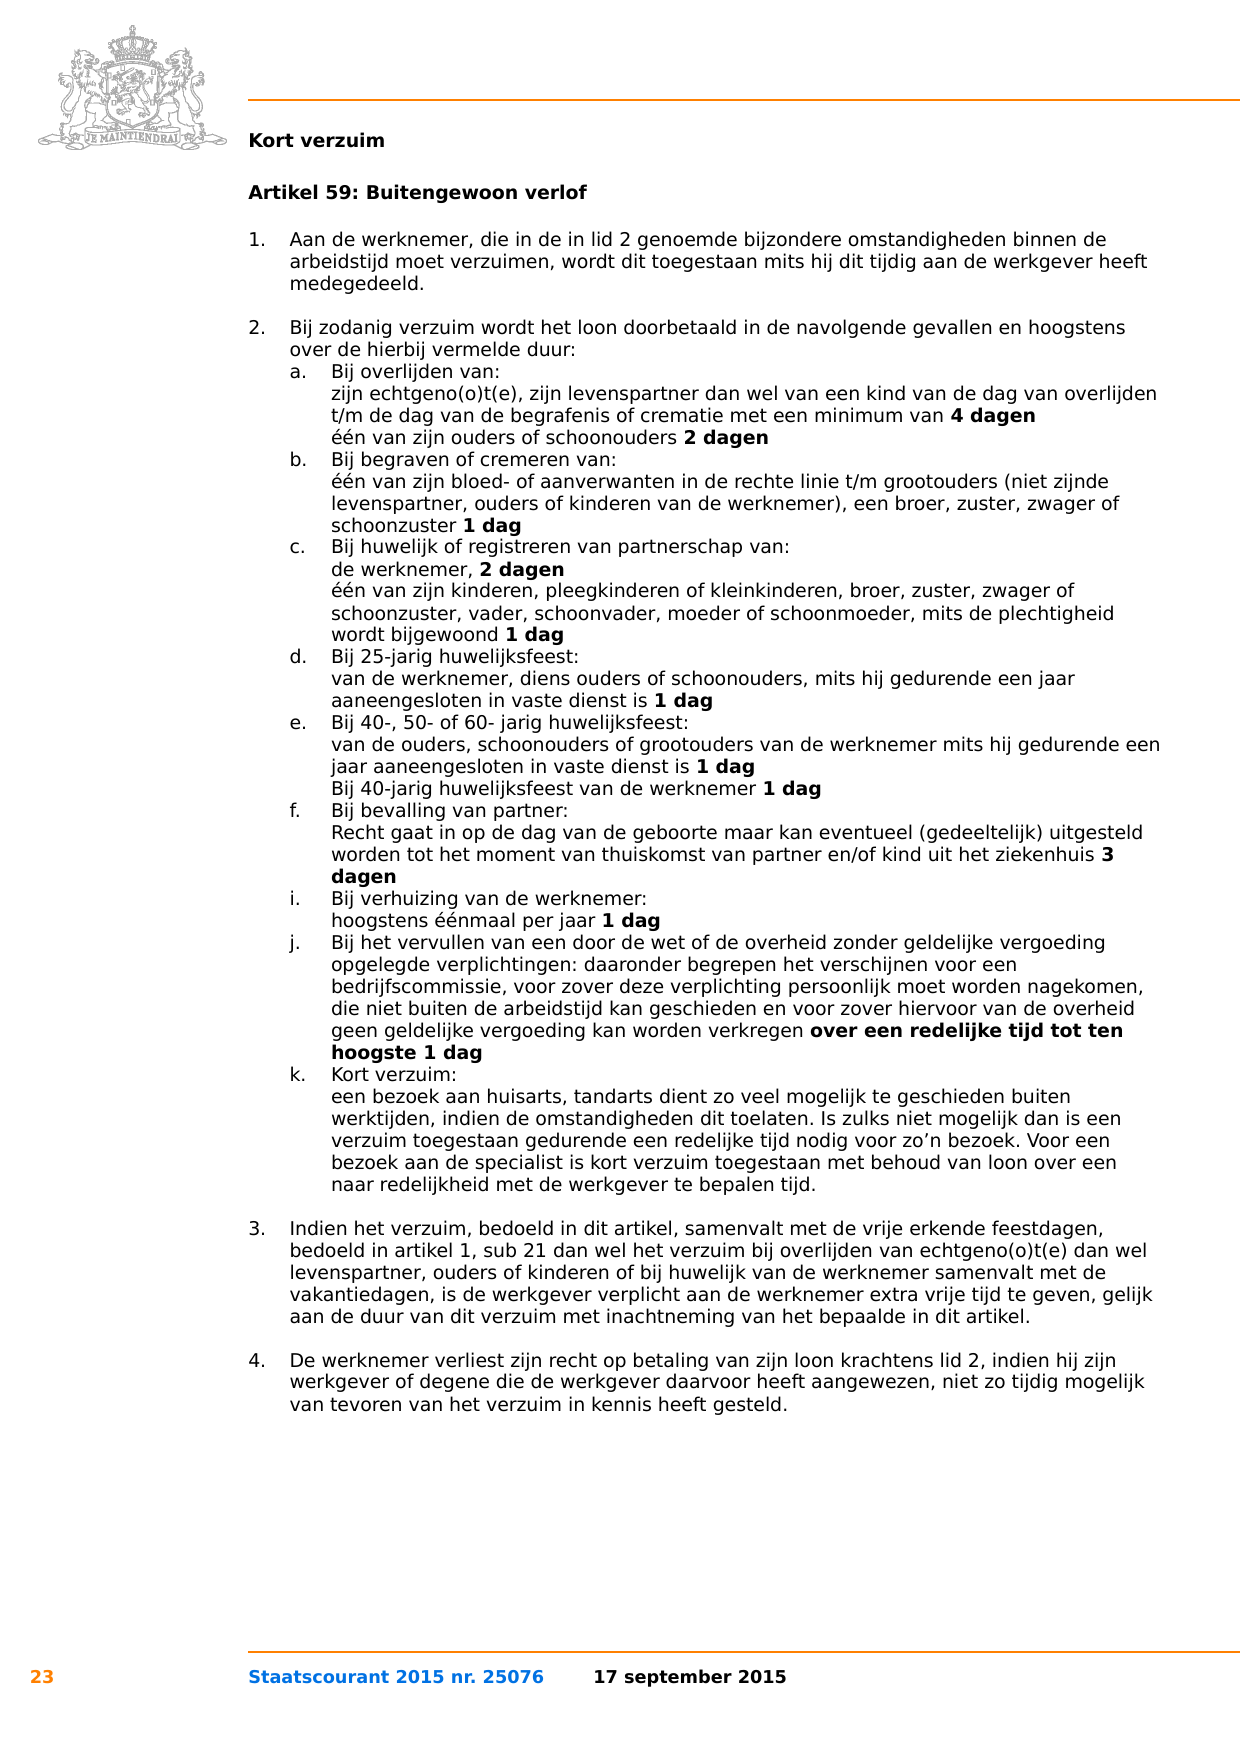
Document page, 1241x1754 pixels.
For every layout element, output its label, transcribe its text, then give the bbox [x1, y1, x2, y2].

text i. Bij verhuizing van de werknemer: [289, 888, 1163, 910]
text één van zijn bloed- of aanverwanten in de rechte linie t/m grootouders (niet zijnde levenspartner, ouders of kinderen van de werknemer), een broer, zuster, zwager of schoonzuster 1 dag [331, 471, 1163, 536]
text hoogstens éénmaal per jaar 1 dag [331, 910, 1163, 932]
subtitle Kort verzuim [248, 130, 1163, 152]
text van de werknemer, diens ouders of schoonouders, mits hij gedurende een jaar aaneengesloten in vaste dienst is 1 dag [331, 668, 1163, 712]
text 4. De werknemer verliest zijn recht op betaling van zijn loon krachtens lid 2, indien hij zijn werkgever of degene die de werkgever daarvoor heeft aangewezen, niet zo tijdig mogelijk van tevoren van het verzuim in kennis heeft gesteld. [248, 1349, 1163, 1415]
text van de ouders, schoonouders of grootouders van de werknemer mits hij gedurende een jaar aaneengesloten in vaste dienst is 1 dag [331, 734, 1163, 778]
text 2. Bij zodanig verzuim wordt het loon doorbetaald in de navolgende gevallen en hoogstens over de hierbij vermelde duur: [248, 317, 1163, 361]
text zijn echtgeno(o)t(e), zijn levenspartner dan wel van een kind van de dag van overlijden t/m de dag van de begrafenis of crematie met een minimum van 4 dagen [331, 383, 1163, 427]
picture [38, 25, 227, 150]
text d. Bij 25-jarig huwelijksfeest: [289, 646, 1163, 668]
text b. Bij begraven of cremeren van: [289, 448, 1163, 471]
text f. Bij bevalling van partner: [289, 800, 1163, 822]
text een bezoek aan huisarts, tandarts dient zo veel mogelijk te geschieden buiten werktijden, indien de omstandigheden dit toelaten. Is zulks niet mogelijk dan is een verzuim toegestaan gedurende een redelijke tijd nodig voor zo’n bezoek. Voor een bezoek aan de specialist is kort verzuim toegestaan met behoud van loon over een naar redelijkheid met de werkgever te bepalen tijd. [331, 1086, 1163, 1196]
text Bij 40-jarig huwelijksfeest van de werknemer 1 dag [331, 778, 1163, 800]
text 1. Aan de werknemer, die in de in lid 2 genoemde bijzondere omstandigheden binnen de arbeidstijd moet verzuimen, wordt dit toegestaan mits hij dit tijdig aan de werkgever heeft medegedeeld. [248, 229, 1163, 295]
text één van zijn kinderen, pleegkinderen of kleinkinderen, broer, zuster, zwager of schoonzuster, vader, schoonvader, moeder of schoonmoeder, mits de plechtigheid wordt bijgewoond 1 dag [331, 580, 1163, 646]
text 3. Indien het verzuim, bedoeld in dit artikel, samenvalt met de vrije erkende feestdagen, bedoeld in artikel 1, sub 21 dan wel het verzuim bij overlijden van echtgeno(o)t(e) dan wel levenspartner, ouders of kinderen of bij huwelijk van de werknemer samenvalt met de vakantiedagen, is de werkgever verplicht aan de werknemer extra vrije tijd te geven, gelijk aan de duur van dit verzuim met inachtneming van het bepaalde in dit artikel. [248, 1218, 1163, 1328]
text de werknemer, 2 dagen [331, 558, 1163, 580]
text c. Bij huwelijk of registreren van partnerschap van: [289, 536, 1163, 558]
text j. Bij het vervullen van een door de wet of de overheid zonder geldelijke vergoeding opgelegde verplichtingen: daaronder begrepen het verschijnen voor een bedrijfscommissie, voor zover deze verplichting persoonlijk moet worden nagekomen, die niet buiten de arbeidstijd kan geschieden en voor zover hiervoor van de overheid geen geldelijke vergoeding kan worden verkregen over een redelijke tijd tot ten hoogste 1 dag [289, 932, 1163, 1064]
text één van zijn ouders of schoonouders 2 dagen [331, 427, 1163, 448]
text Recht gaat in op de dag van de geboorte maar kan eventueel (gedeeltelijk) uitgesteld worden tot het moment van thuiskomst van partner en/of kind uit het ziekenhuis 3 dagen [331, 822, 1163, 888]
text e. Bij 40-, 50- of 60- jarig huwelijksfeest: [289, 712, 1163, 734]
text a. Bij overlijden van: [289, 361, 1163, 383]
subtitle Artikel 59: Buitengewoon verlof [248, 182, 1163, 204]
text k. Kort verzuim: [289, 1064, 1163, 1086]
